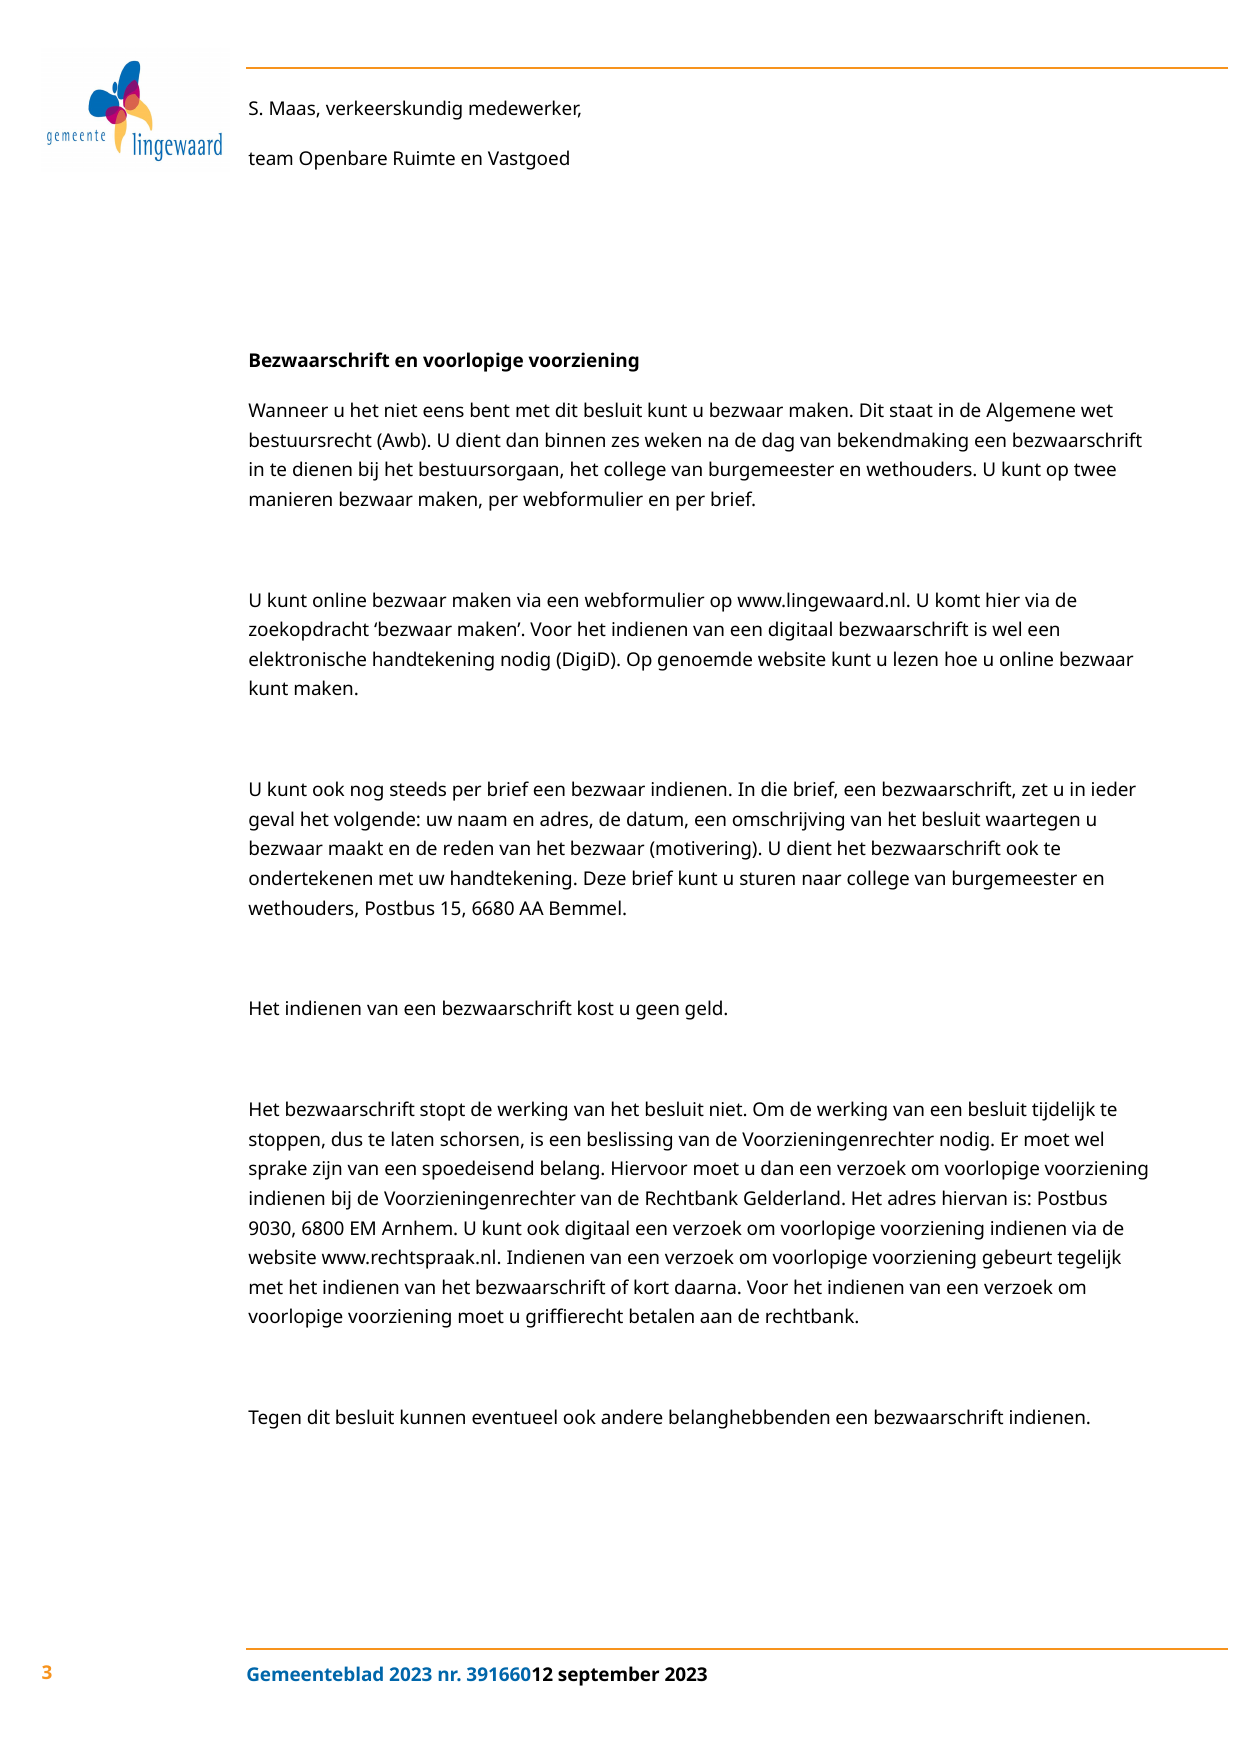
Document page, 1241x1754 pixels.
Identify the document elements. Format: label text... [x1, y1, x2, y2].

picture [41, 47, 231, 172]
text team Openbare Ruimte en Vastgoed [248, 145, 1152, 171]
text U kunt ook nog steeds per brief een bezwaar indienen. In die brief, een bezwaarschrift, zet u in ieder geval het volgende: uw naam en adres, de datum, een omschrijving van het besluit waartegen u bezwaar maakt en de reden van het bezwaar (motivering). U dient het bezwaarschrift ook te ondertekenen met uw handtekening. Deze brief kunt u sturen naar college van burgemeester en wethouders, Postbus 15, 6680 AA Bemmel. [248, 776, 1152, 921]
text S. Maas, verkeerskundig medewerker, [248, 95, 1152, 121]
text Wanneer u het niet eens bent met dit besluit kunt u bezwaar maken. Dit staat in de Algemene wet bestuursrecht (Awb). U dient dan binnen zes weken na de dag van bekendmaking een bezwaarschrift in te dienen bij het bestuursorgaan, het college van burgemeester en wethouders. U kunt op twee manieren bezwaar maken, per webformulier en per brief. [248, 397, 1152, 512]
text Bezwaarschrift en voorlopige voorziening [248, 347, 1152, 373]
text Het bezwaarschrift stopt de werking van het besluit niet. Om de werking van een besluit tijdelijk te stoppen, dus te laten schorsen, is een beslissing van de Voorzieningenrechter nodig. Er moet wel sprake zijn van een spoedeisend belang. Hiervoor moet u dan een verzoek om voorlopige voorziening indienen bij de Voorzieningenrechter van de Rechtbank Gelderland. Het adres hiervan is: Postbus 9030, 6800 EM Arnhem. U kunt ook digitaal een verzoek om voorlopige voorziening indienen via de website www.rechtspraak.nl. Indienen van een verzoek om voorlopige voorziening gebeurt tegelijk met het indienen van het bezwaarschrift of kort daarna. Voor het indienen van een verzoek om voorlopige voorziening moet u griffierecht betalen aan de rechtbank. [248, 1096, 1152, 1329]
text Het indienen van een bezwaarschrift kost u geen geld. [248, 996, 1152, 1021]
text Tegen dit besluit kunnen eventueel ook andere belanghebbenden een bezwaarschrift indienen. [248, 1404, 1152, 1430]
text U kunt online bezwaar maken via een webformulier op www.lingewaard.nl. U komt hier via de zoekopdracht ‘bezwaar maken’. Voor het indienen van een digitaal bezwaarschrift is wel een elektronische handtekening nodig (DigiD). Op genoemde website kunt u lezen hoe u online bezwaar kunt maken. [248, 587, 1152, 701]
